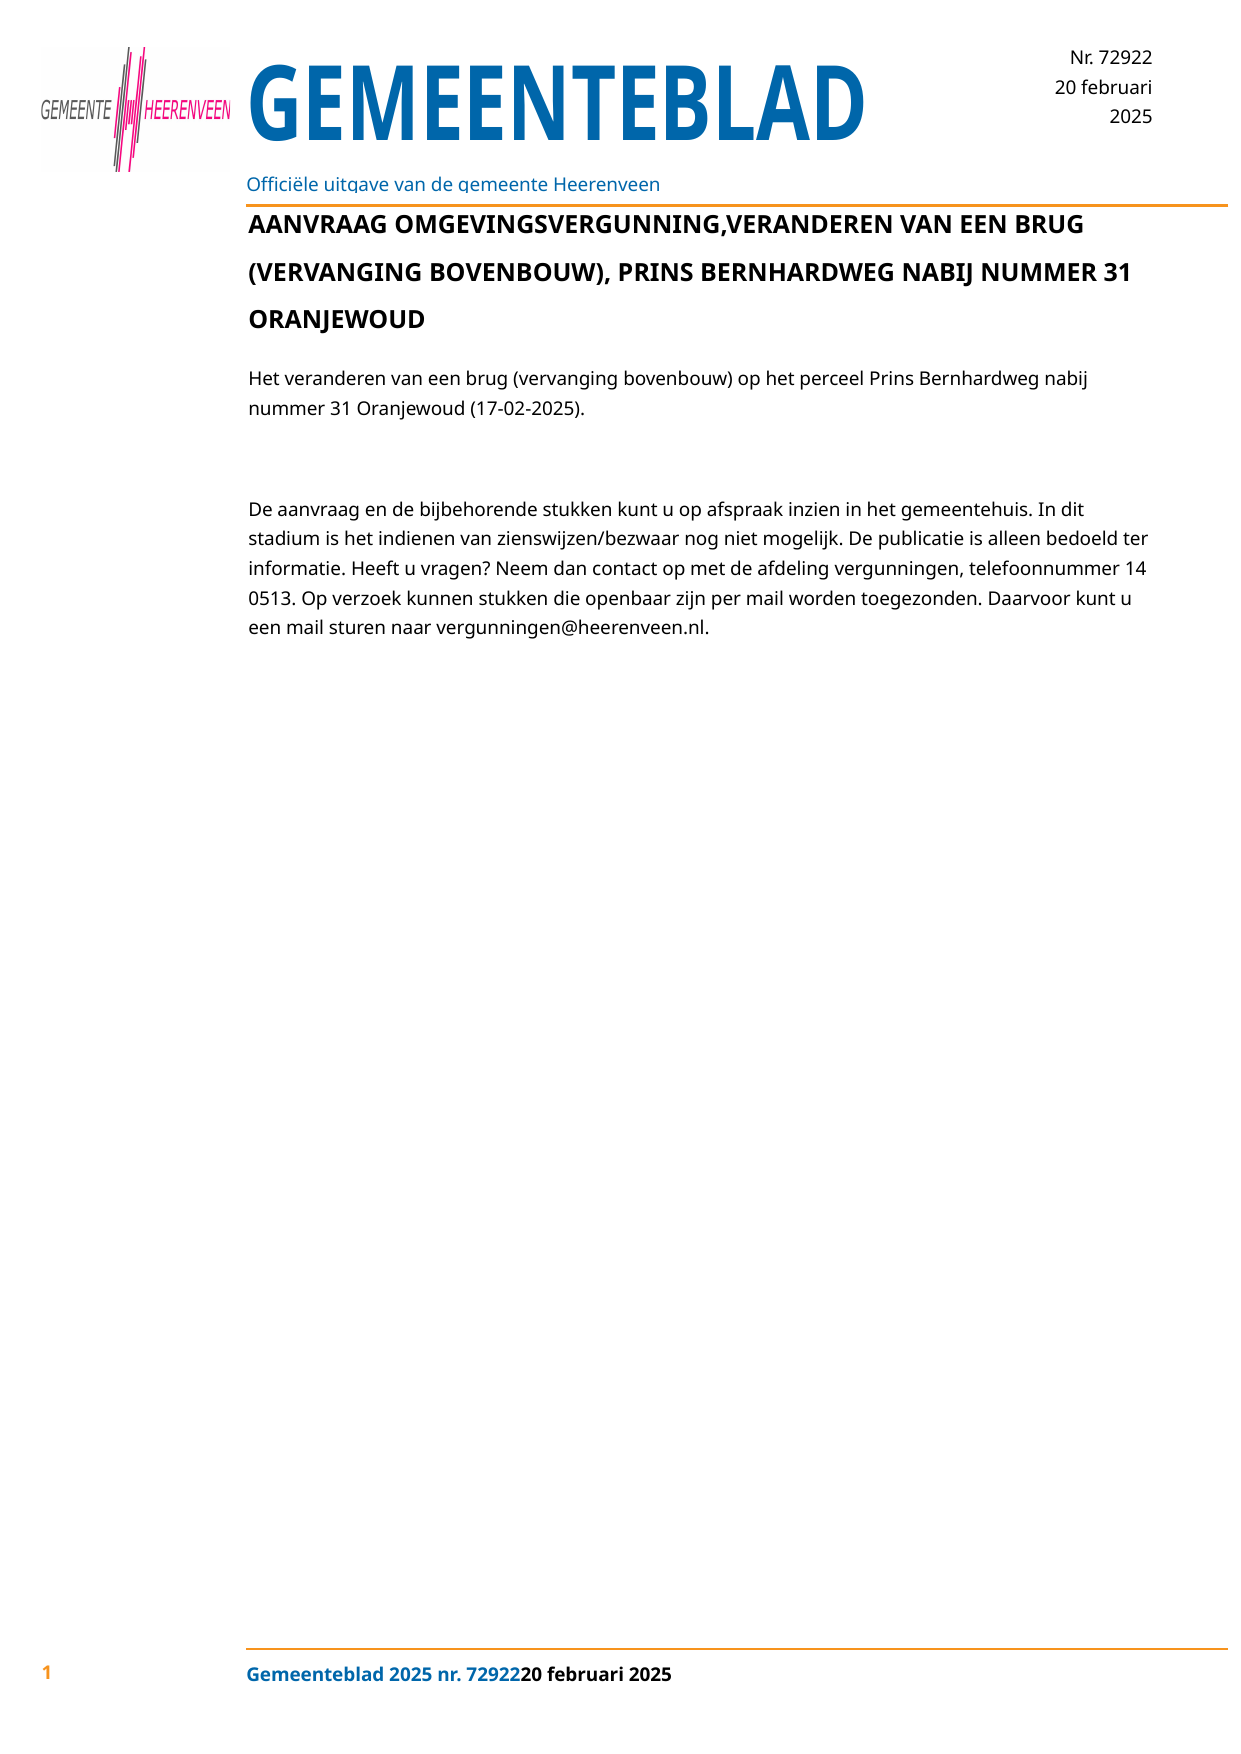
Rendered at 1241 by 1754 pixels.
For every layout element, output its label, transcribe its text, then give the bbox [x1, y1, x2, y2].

text AANVRAAG OMGEVINGSVERGUNNING,VERANDEREN VAN EEN BRUG (VERVANGING BOVENBOUW), PRINS BERNHARDWEG NABIJ NUMMER 31 ORANJEWOUD [248, 207, 1152, 336]
picture [41, 47, 231, 172]
text Het veranderen van een brug (vervanging bovenbouw) op het perceel Prins Bernhardweg nabij nummer 31 Oranjewoud (17-02-2025). [248, 366, 1152, 421]
text De aanvraag en de bijbehorende stukken kunt u op afspraak inzien in het gemeentehuis. In dit stadium is het indienen van zienswijzen/bezwaar nog niet mogelijk. De publicatie is alleen bedoeld ter informatie. Heeft u vragen? Neem dan contact op met de afdeling vergunningen, telefoonnummer 14 0513. Op verzoek kunnen stukken die openbaar zijn per mail worden toegezonden. Daarvoor kunt u een mail sturen naar vergunningen@heerenveen.nl. [248, 496, 1152, 640]
